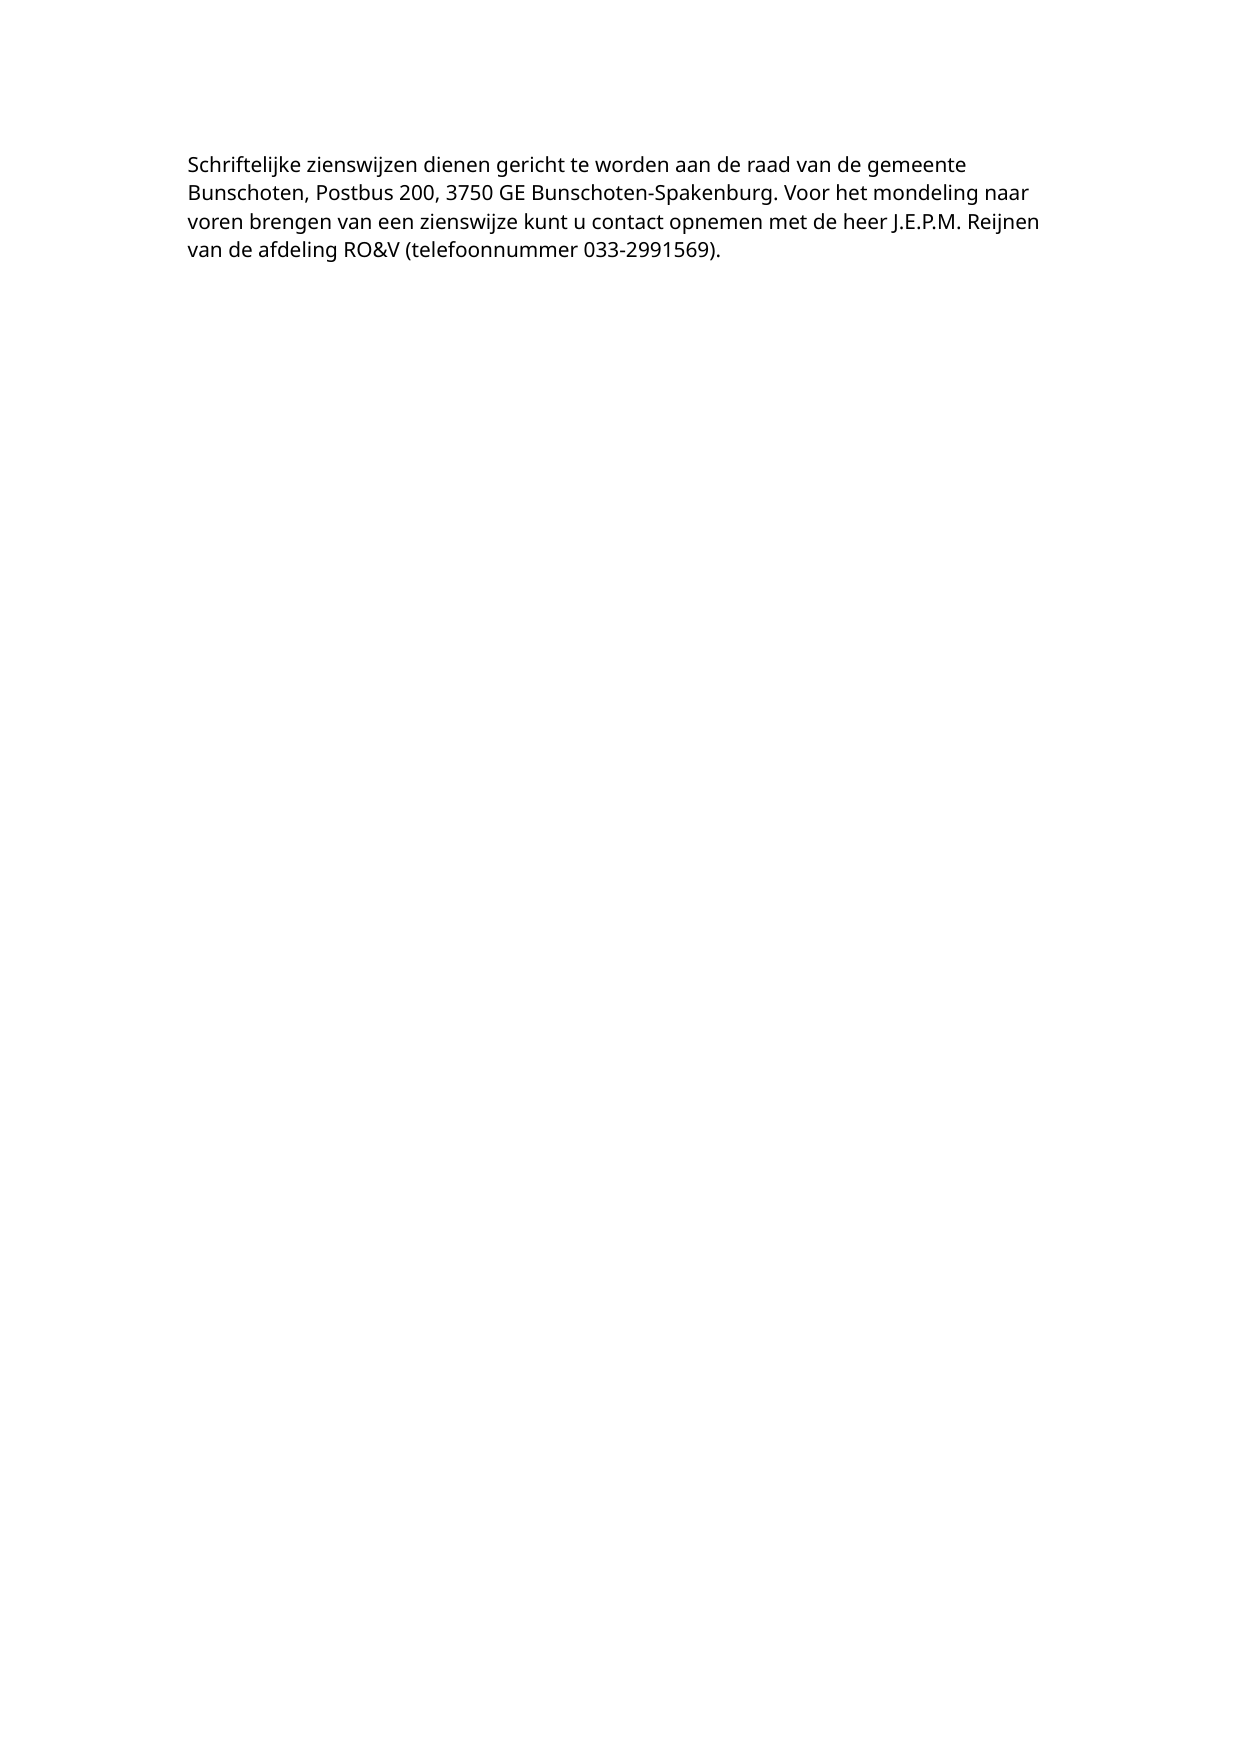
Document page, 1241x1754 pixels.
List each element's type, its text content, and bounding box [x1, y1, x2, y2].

text Schriftelijke zienswijzen dienen gericht te worden aan de raad van de gemeente Bunschoten, Postbus 200, 3750 GE Bunschoten-Spakenburg. Voor het mondeling naar voren brengen van een zienswijze kunt u contact opnemen met de heer J.E.P.M. Reijnen van de afdeling RO&V (telefoonnummer 033-2991569). [187, 150, 1053, 264]
